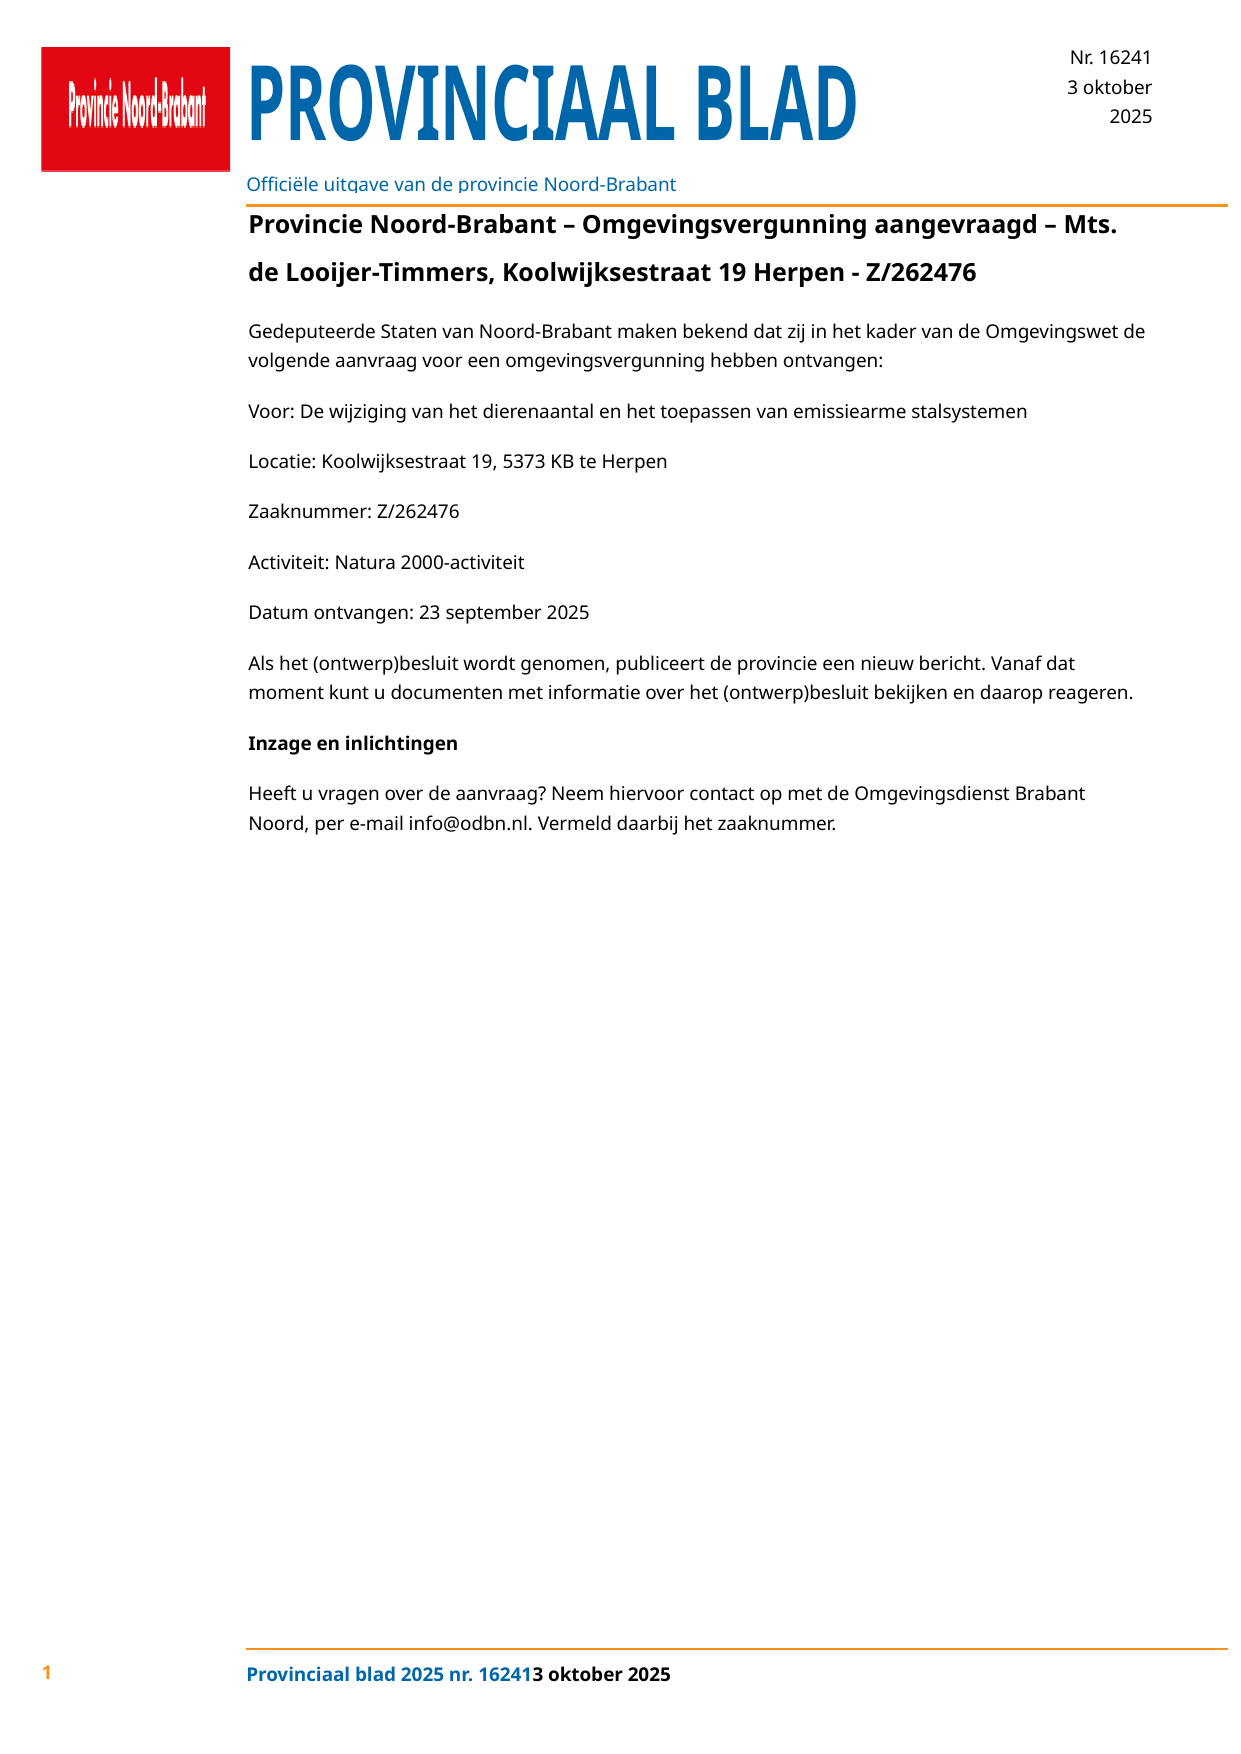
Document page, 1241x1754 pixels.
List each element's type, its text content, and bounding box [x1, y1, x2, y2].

text Heeft u vragen over de aanvraag? Neem hiervoor contact op met de Omgevingsdienst Brabant Noord, per e-mail info@odbn.nl. Vermeld daarbij het zaaknummer. [248, 780, 1152, 836]
text Zaaknummer: Z/262476 [248, 499, 1152, 524]
text Provincie Noord-Brabant – Omgevingsvergunning aangevraagd – Mts. de Looijer-Timmers, Koolwijksestraat 19 Herpen - Z/262476 [248, 207, 1152, 288]
text Locatie: Koolwijksestraat 19, 5373 KB te Herpen [248, 448, 1152, 474]
text Voor: De wijziging van het dierenaantal en het toepassen van emissiearme stalsystemen [248, 398, 1152, 424]
text Als het (ontwerp)besluit wordt genomen, publiceert de provincie een nieuw bericht. Vanaf dat moment kunt u documenten met informatie over het (ontwerp)besluit bekijken en daarop reageren. [248, 650, 1152, 705]
text Datum ontvangen: 23 september 2025 [248, 599, 1152, 625]
text Gedeputeerde Staten van Noord-Brabant maken bekend dat zij in het kader van de Omgevingswet de volgende aanvraag voor een omgevingsvergunning hebben ontvangen: [248, 318, 1152, 373]
text Inzage en inlichtingen [248, 730, 1152, 756]
picture [41, 47, 231, 172]
text Activiteit: Natura 2000-activiteit [248, 549, 1152, 575]
